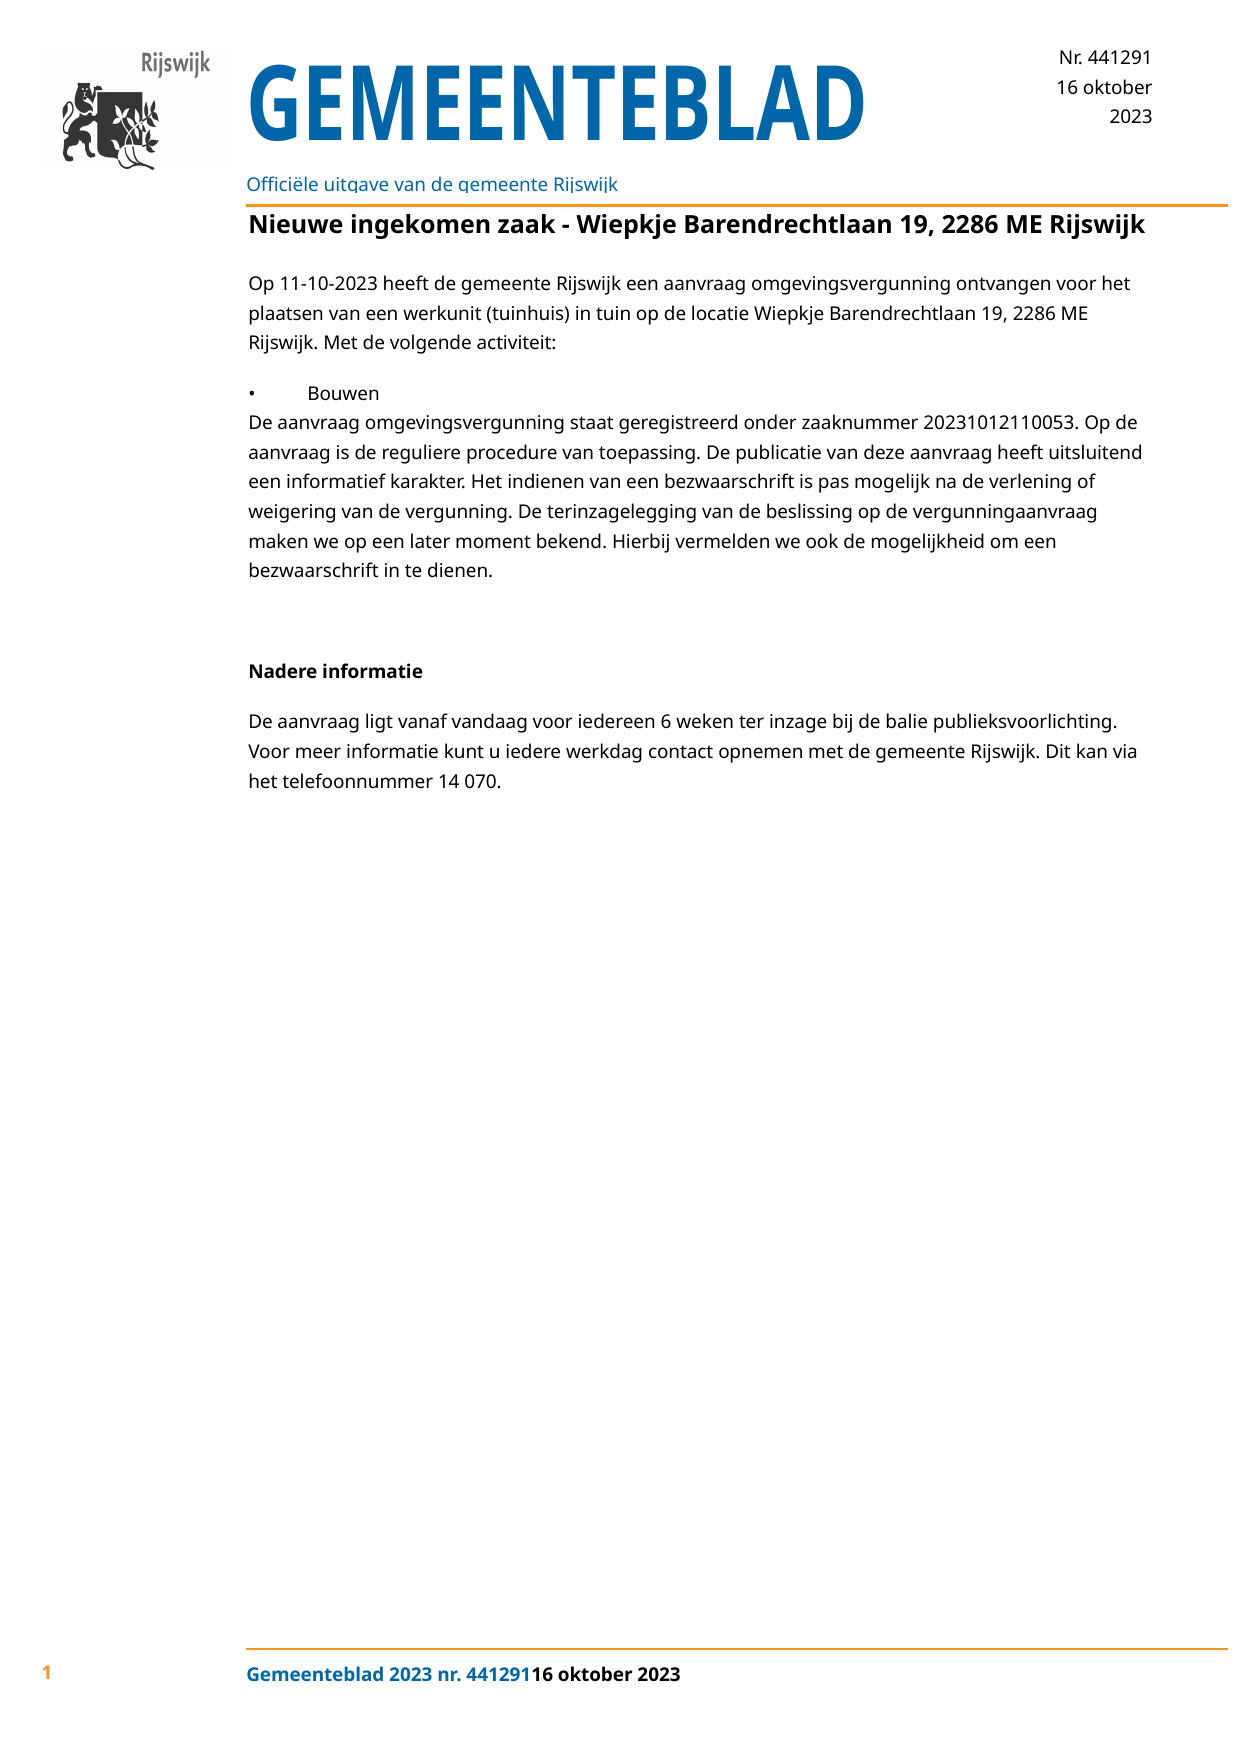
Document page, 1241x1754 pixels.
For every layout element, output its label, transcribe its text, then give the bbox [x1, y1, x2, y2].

text Nadere informatie [248, 658, 1152, 684]
text Op 11-10-2023 heeft de gemeente Rijswijk een aanvraag omgevingsvergunning ontvangen voor het plaatsen van een werkunit (tuinhuis) in tuin op de locatie Wiepkje Barendrechtlaan 19, 2286 ME Rijswijk. Met de volgende activiteit: [248, 270, 1152, 355]
list Bouwen [248, 380, 1152, 406]
text Nieuwe ingekomen zaak - Wiepkje Barendrechtlaan 19, 2286 ME Rijswijk [248, 207, 1152, 241]
text De aanvraag omgevingsvergunning staat geregistreerd onder zaaknummer 20231012110053. Op de aanvraag is de reguliere procedure van toepassing. De publicatie van deze aanvraag heeft uitsluitend een informatief karakter. Het indienen van een bezwaarschrift is pas mogelijk na de verlening of weigering van de vergunning. De terinzagelegging van de beslissing op de vergunningaanvraag maken we op een later moment bekend. Hierbij vermelden we ook de mogelijkheid om een bezwaarschrift in te dienen. [248, 409, 1152, 583]
text De aanvraag ligt vanaf vandaag voor iedereen 6 weken ter inzage bij de balie publieksvoorlichting. Voor meer informatie kunt u iedere werkdag contact opnemen met de gemeente Rijswijk. Dit kan via het telefoonnummer 14 070. [248, 709, 1152, 793]
picture [41, 47, 231, 172]
